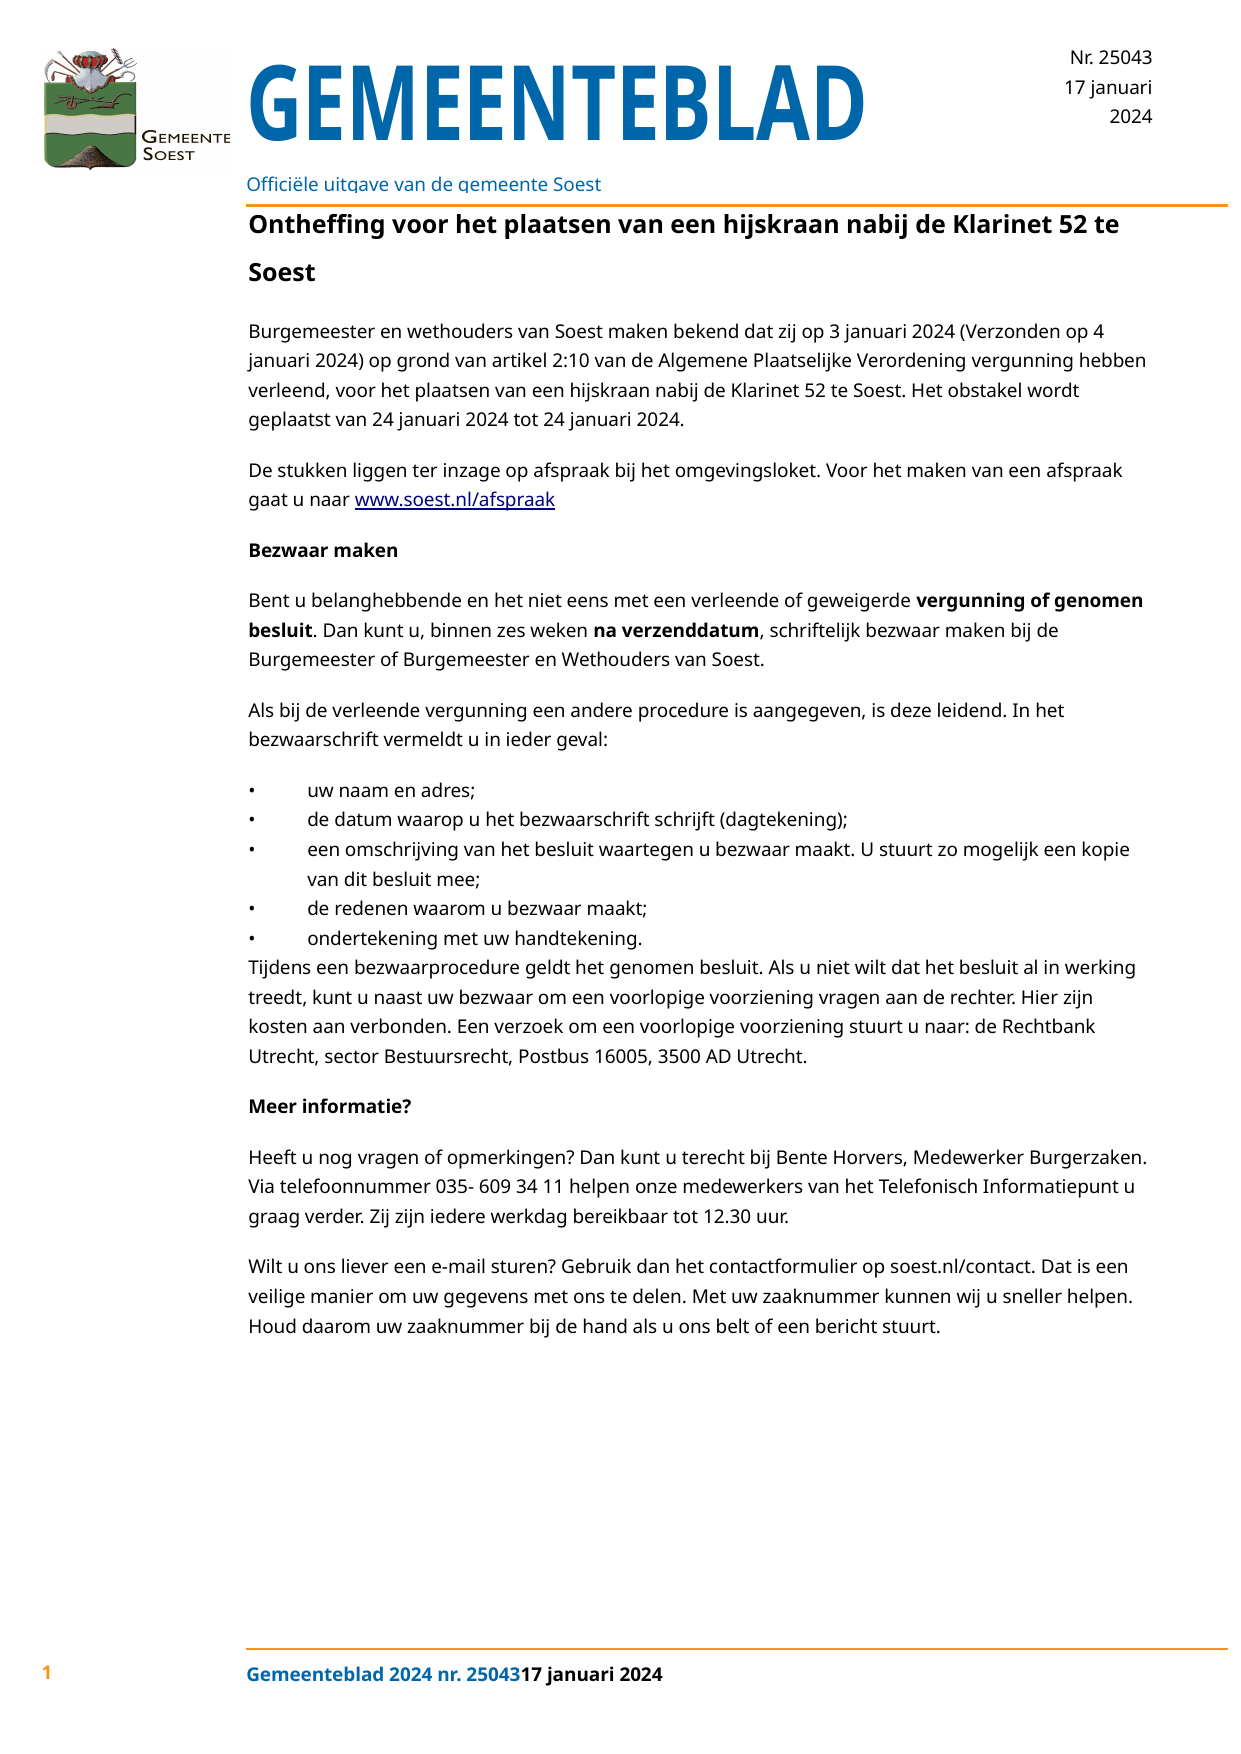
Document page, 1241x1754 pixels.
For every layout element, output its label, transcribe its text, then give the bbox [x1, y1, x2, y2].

text Tijdens een bezwaarprocedure geldt het genomen besluit. Als u niet wilt dat het besluit al in werking treedt, kunt u naast uw bezwaar om een voorlopige voorziening vragen aan de rechter. Hier zijn kosten aan verbonden. Een verzoek om een voorlopige voorziening stuurt u naar: de Rechtbank Utrecht, sector Bestuursrecht, Postbus 16005, 3500 AD Utrecht. [248, 954, 1152, 1069]
text Bent u belanghebbende en het niet eens met een verleende of geweigerde vergunning of genomen besluit. Dan kunt u, binnen zes weken na verzenddatum, schriftelijk bezwaar maken bij de Burgemeester of Burgemeester en Wethouders van Soest. [248, 587, 1152, 672]
text Bezwaar maken [248, 537, 1152, 563]
text Ontheffing voor het plaatsen van een hijskraan nabij de Klarinet 52 te Soest [248, 207, 1152, 288]
list de redenen waarom u bezwaar maakt; [248, 895, 1152, 921]
text Meer informatie? [248, 1094, 1152, 1119]
list uw naam en adres; [248, 777, 1152, 803]
picture [41, 47, 231, 172]
list ondertekening met uw handtekening. [248, 925, 1152, 951]
list de datum waarop u het bezwaarschrift schrijft (dagtekening); [248, 807, 1152, 832]
text Wilt u ons liever een e-mail sturen? Gebruik dan het contactformulier op soest.nl/contact. Dat is een veilige manier om uw gegevens met ons te delen. Met uw zaaknummer kunnen wij u sneller helpen. Houd daarom uw zaaknummer bij de hand als u ons belt of een bericht stuurt. [248, 1254, 1152, 1339]
text Als bij de verleende vergunning een andere procedure is aangegeven, is deze leidend. In het bezwaarschrift vermeldt u in ieder geval: [248, 697, 1152, 752]
text Burgemeester en wethouders van Soest maken bekend dat zij op 3 januari 2024 (Verzonden op 4 januari 2024) op grond van artikel 2:10 van de Algemene Plaatselijke Verordening vergunning hebben verleend, voor het plaatsen van een hijskraan nabij de Klarinet 52 te Soest. Het obstakel wordt geplaatst van 24 januari 2024 tot 24 januari 2024. [248, 318, 1152, 432]
list een omschrijving van het besluit waartegen u bezwaar maakt. U stuurt zo mogelijk een kopie van dit besluit mee; [248, 836, 1152, 892]
text De stukken liggen ter inzage op afspraak bij het omgevingsloket. Voor het maken van een afspraak gaat u naar www.soest.nl/afspraak [248, 457, 1152, 512]
text Heeft u nog vragen of opmerkingen? Dan kunt u terecht bij Bente Horvers, Medewerker Burgerzaken. Via telefoonnummer 035- 609 34 11 helpen onze medewerkers van het Telefonisch Informatiepunt u graag verder. Zij zijn iedere werkdag bereikbaar tot 12.30 uur. [248, 1144, 1152, 1229]
